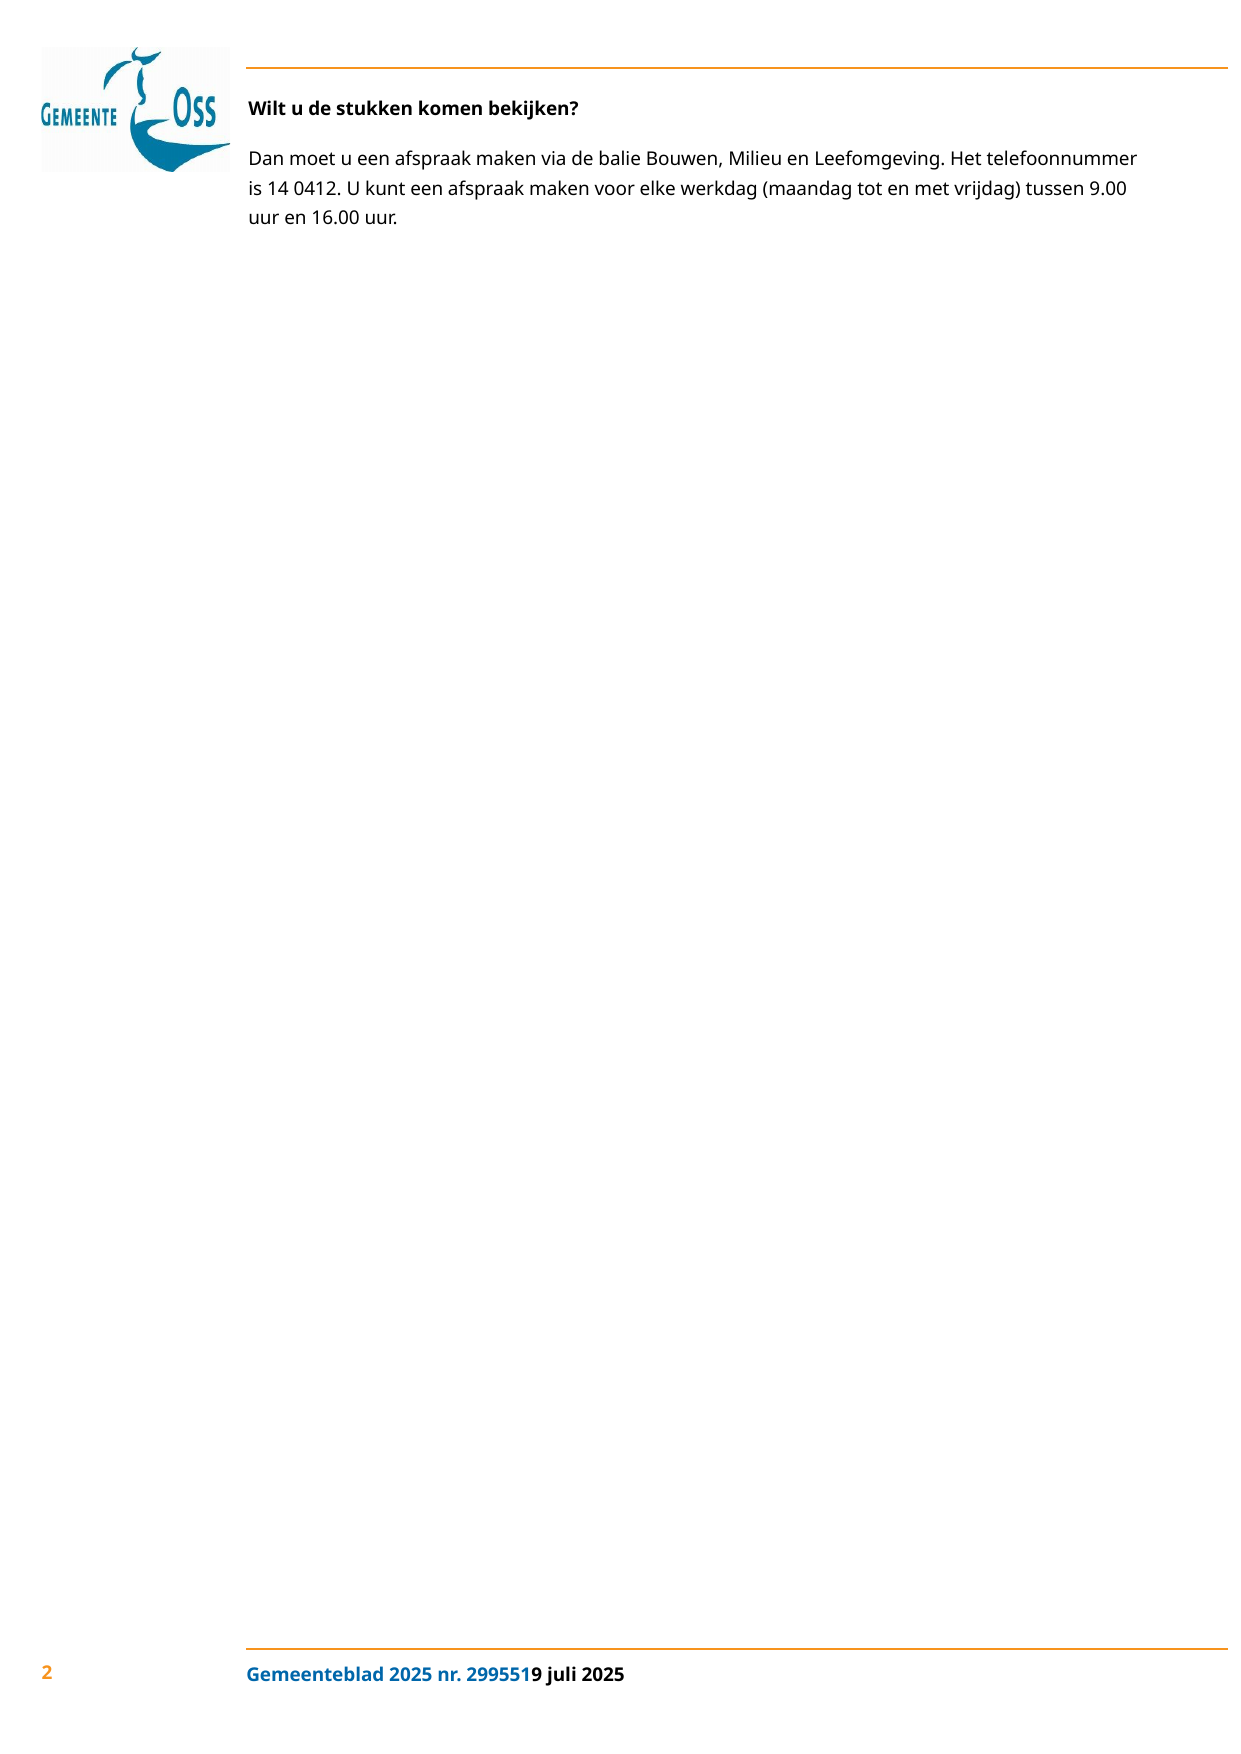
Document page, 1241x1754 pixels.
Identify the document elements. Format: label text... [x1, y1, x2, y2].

text Wilt u de stukken komen bekijken? [248, 95, 1152, 121]
text Dan moet u een afspraak maken via de balie Bouwen, Milieu en Leefomgeving. Het telefoonnummer is 14 0412. U kunt een afspraak maken voor elke werkdag (maandag tot en met vrijdag) tussen 9.00 uur en 16.00 uur. [248, 145, 1152, 230]
picture [41, 47, 231, 172]
